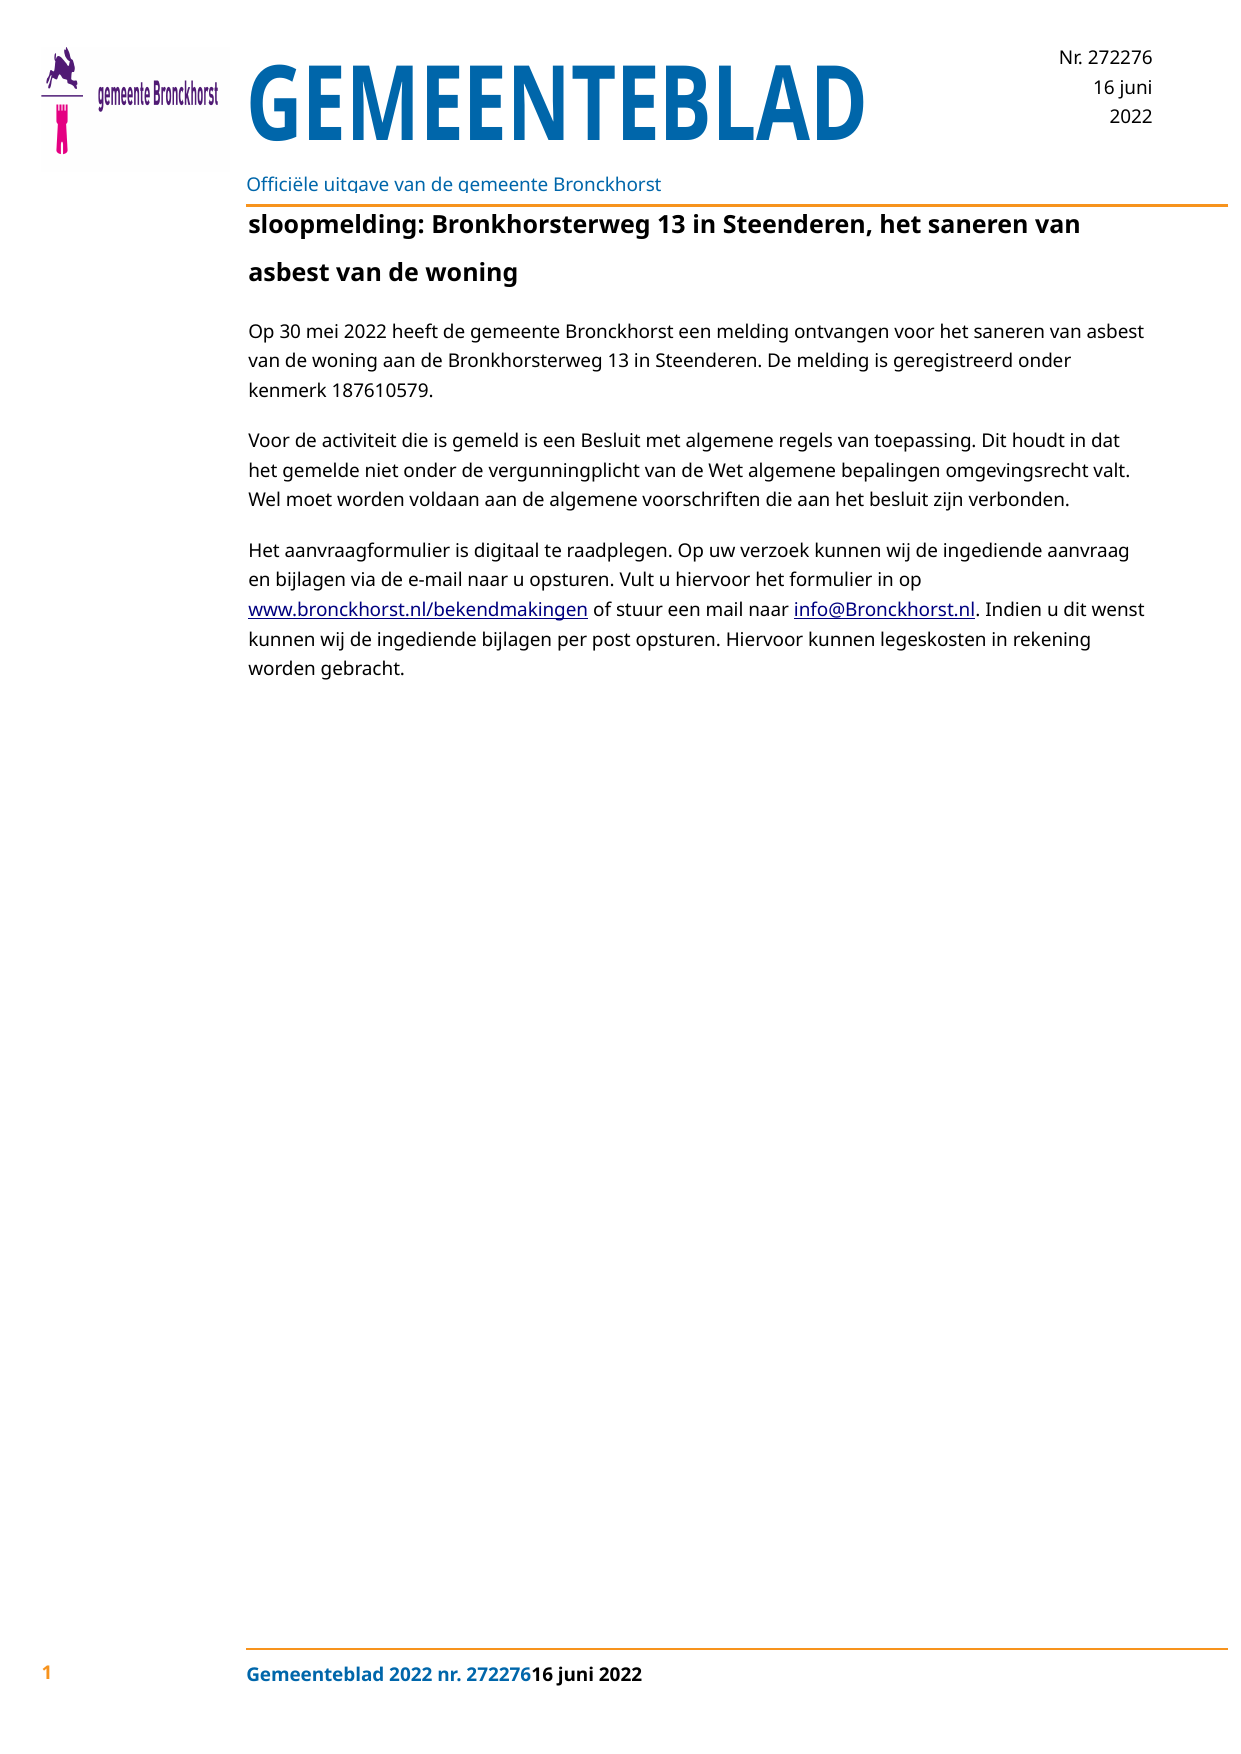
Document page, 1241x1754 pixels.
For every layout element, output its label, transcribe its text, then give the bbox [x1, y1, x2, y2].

text Het aanvraagformulier is digitaal te raadplegen. Op uw verzoek kunnen wij de ingediende aanvraag en bijlagen via de e-mail naar u opsturen. Vult u hiervoor het formulier in op www.bronckhorst.nl/bekendmakingen of stuur een mail naar info@Bronckhorst.nl. Indien u dit wenst kunnen wij de ingediende bijlagen per post opsturen. Hiervoor kunnen legeskosten in rekening worden gebracht. [248, 537, 1152, 681]
text Voor de activiteit die is gemeld is een Besluit met algemene regels van toepassing. Dit houdt in dat het gemelde niet onder de vergunningplicht van de Wet algemene bepalingen omgevingsrecht valt. Wel moet worden voldaan aan de algemene voorschriften die aan het besluit zijn verbonden. [248, 427, 1152, 512]
picture [41, 47, 231, 172]
text sloopmelding: Bronkhorsterweg 13 in Steenderen, het saneren van asbest van de woning [248, 207, 1152, 288]
text Op 30 mei 2022 heeft de gemeente Bronckhorst een melding ontvangen voor het saneren van asbest van de woning aan de Bronkhorsterweg 13 in Steenderen. De melding is geregistreerd onder kenmerk 187610579. [248, 318, 1152, 403]
